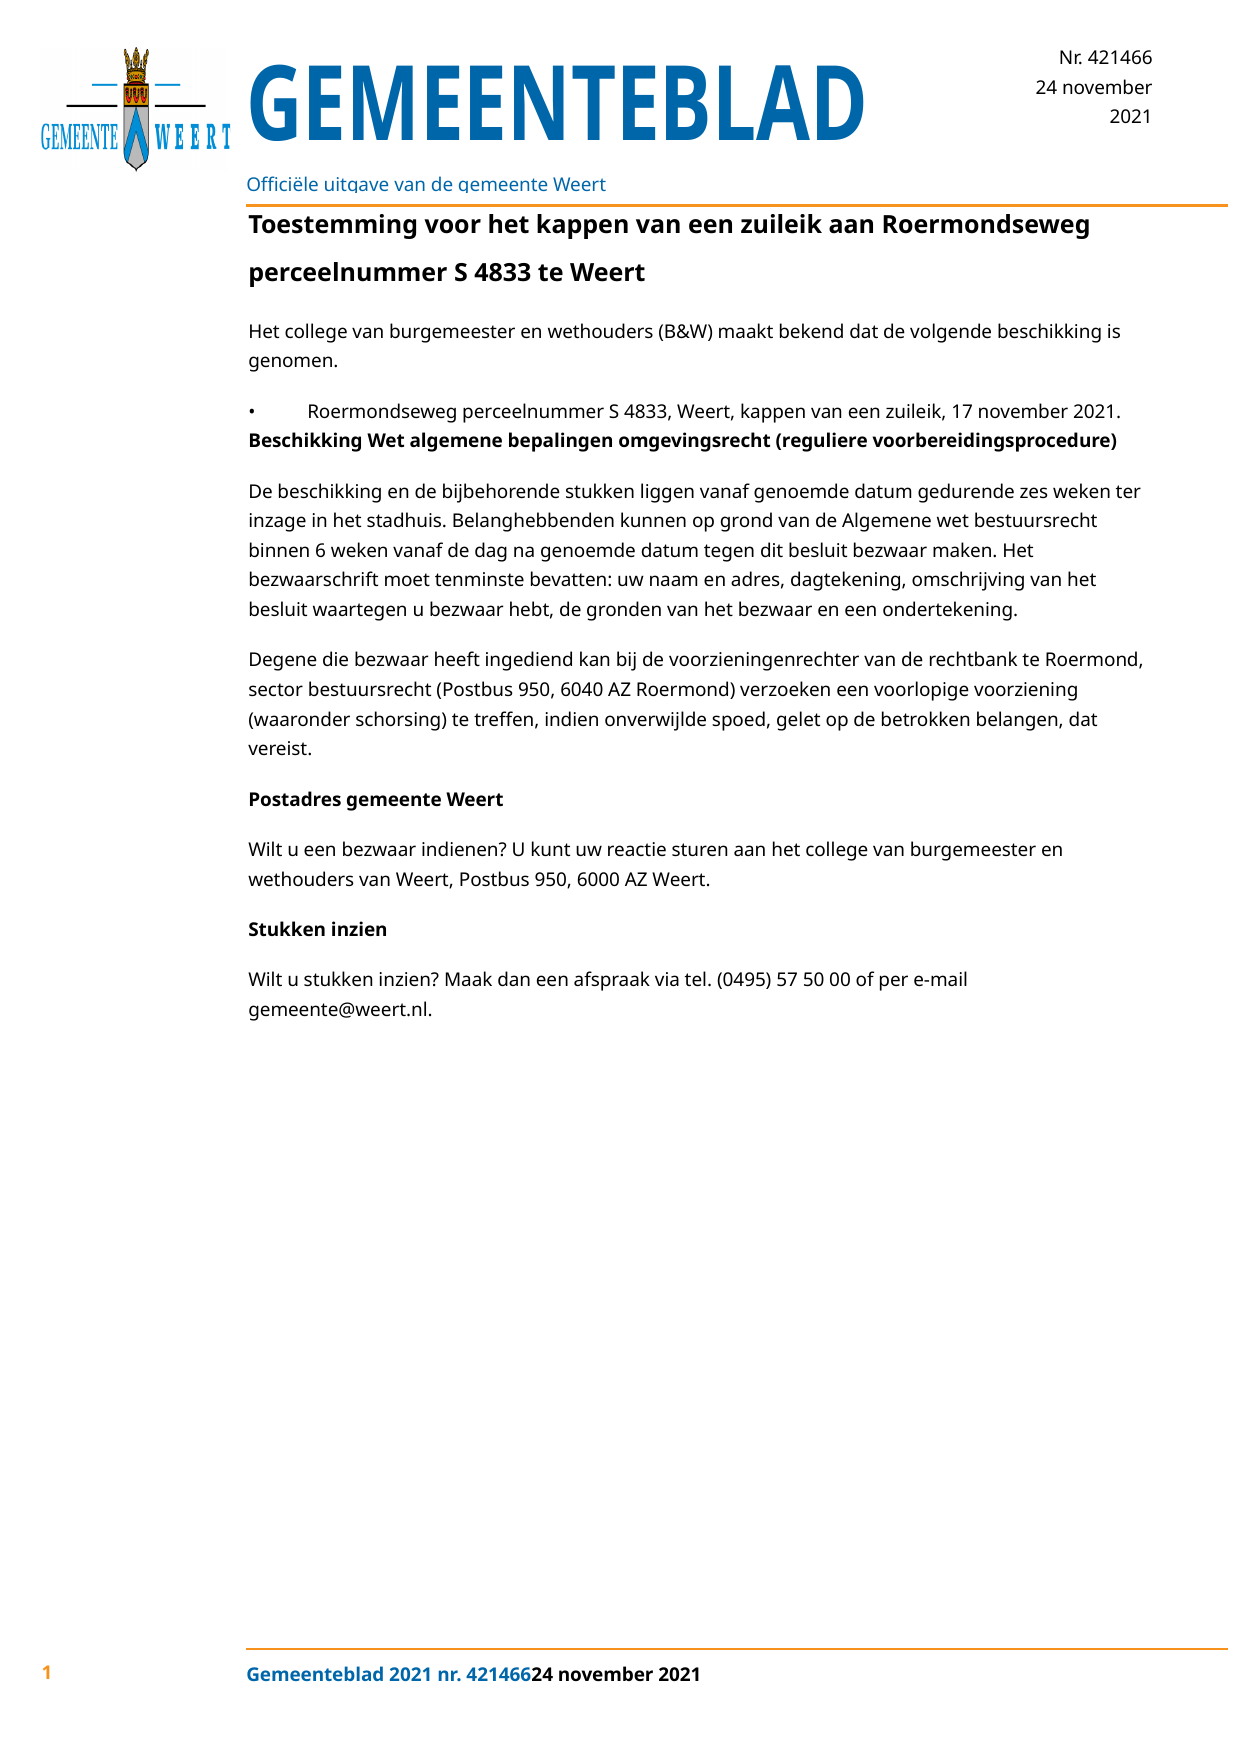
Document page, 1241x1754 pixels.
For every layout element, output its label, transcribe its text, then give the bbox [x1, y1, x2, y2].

text Beschikking Wet algemene bepalingen omgevingsrecht (reguliere voorbereidingsprocedure) [248, 427, 1152, 453]
text Wilt u een bezwaar indienen? U kunt uw reactie sturen aan het college van burgemeester en wethouders van Weert, Postbus 950, 6000 AZ Weert. [248, 836, 1152, 892]
text Het college van burgemeester en wethouders (B&W) maakt bekend dat de volgende beschikking is genomen. [248, 318, 1152, 373]
text Postadres gemeente Weert [248, 786, 1152, 812]
text Wilt u stukken inzien? Maak dan een afspraak via tel. (0495) 57 50 00 of per e-mail gemeente@weert.nl. [248, 967, 1152, 1022]
picture [41, 47, 231, 172]
text Degene die bezwaar heeft ingediend kan bij de voorzieningenrechter van de rechtbank te Roermond, sector bestuursrecht (Postbus 950, 6040 AZ Roermond) verzoeken een voorlopige voorziening (waaronder schorsing) te treffen, indien onverwijlde spoed, gelet op de betrokken belangen, dat vereist. [248, 647, 1152, 761]
list Roermondseweg perceelnummer S 4833, Weert, kappen van een zuileik, 17 november 2021. [248, 398, 1152, 424]
text De beschikking en de bijbehorende stukken liggen vanaf genoemde datum gedurende zes weken ter inzage in het stadhuis. Belanghebbenden kunnen op grond van de Algemene wet bestuursrecht binnen 6 weken vanaf de dag na genoemde datum tegen dit besluit bezwaar maken. Het bezwaarschrift moet tenminste bevatten: uw naam en adres, dagtekening, omschrijving van het besluit waartegen u bezwaar hebt, de gronden van het bezwaar en een ondertekening. [248, 478, 1152, 622]
text Stukken inzien [248, 916, 1152, 942]
text Toestemming voor het kappen van een zuileik aan Roermondseweg perceelnummer S 4833 te Weert [248, 207, 1152, 288]
